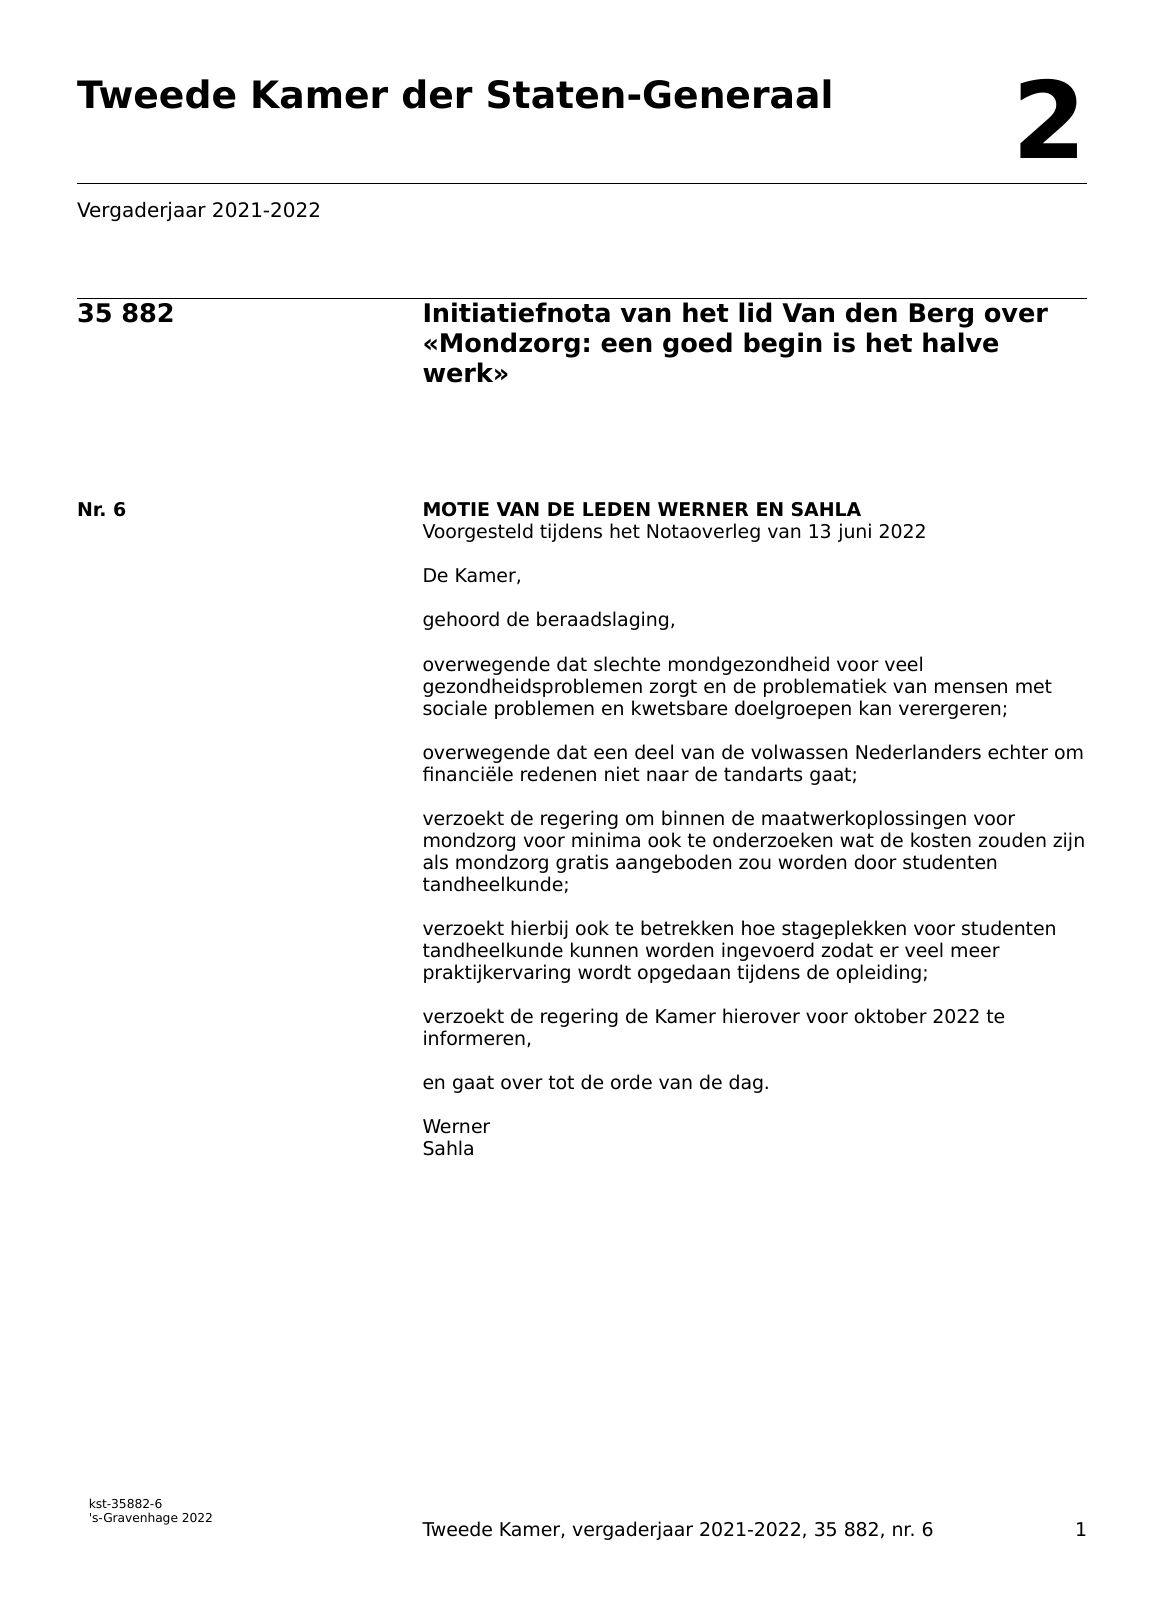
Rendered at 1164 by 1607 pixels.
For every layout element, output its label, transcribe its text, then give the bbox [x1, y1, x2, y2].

text De Kamer, [422, 565, 1087, 587]
table_header 2 [886, 59, 1087, 183]
text Werner [422, 1116, 1087, 1138]
text 's-Gravenhage 2022 [88, 1511, 323, 1525]
text verzoekt de regering de Kamer hierover voor oktober 2022 te informeren, [422, 1006, 1087, 1050]
text overwegende dat een deel van de volwassen Nederlanders echter om financiële redenen niet naar de tandarts gaat; [422, 742, 1087, 786]
text Voorgesteld tijdens het Notaoverleg van 13 juni 2022 [422, 521, 1087, 543]
table_header Tweede Kamer der Staten-Generaal [77, 59, 886, 183]
text en gaat over tot de orde van de dag. [422, 1072, 1087, 1094]
subtitle Nr. 6 MOTIE VAN DE LEDEN WERNER EN SAHLA [77, 499, 1087, 521]
subtitle 35 882 Initiatiefnota van het lid Van den Berg over «Mondzorg: een goed begin is het halve werk» [77, 299, 1087, 388]
text verzoekt hierbij ook te betrekken hoe stageplekken voor studenten tandheelkunde kunnen worden ingevoerd zodat er veel meer praktijkervaring wordt opgedaan tijdens de opleiding; [422, 918, 1087, 984]
text Sahla [422, 1138, 1087, 1160]
text verzoekt de regering om binnen de maatwerkoplossingen voor mondzorg voor minima ook te onderzoeken wat de kosten zouden zijn als mondzorg gratis aangeboden zou worden door studenten tandheelkunde; [422, 808, 1087, 896]
text overwegende dat slechte mondgezondheid voor veel gezondheidsproblemen zorgt en de problematiek van mensen met sociale problemen en kwetsbare doelgroepen kan verergeren; [422, 653, 1087, 719]
text kst-35882-6 [88, 1497, 323, 1511]
table_cell Vergaderjaar 2021-2022 [77, 184, 1087, 298]
text gehoord de beraadslaging, [422, 609, 1087, 631]
